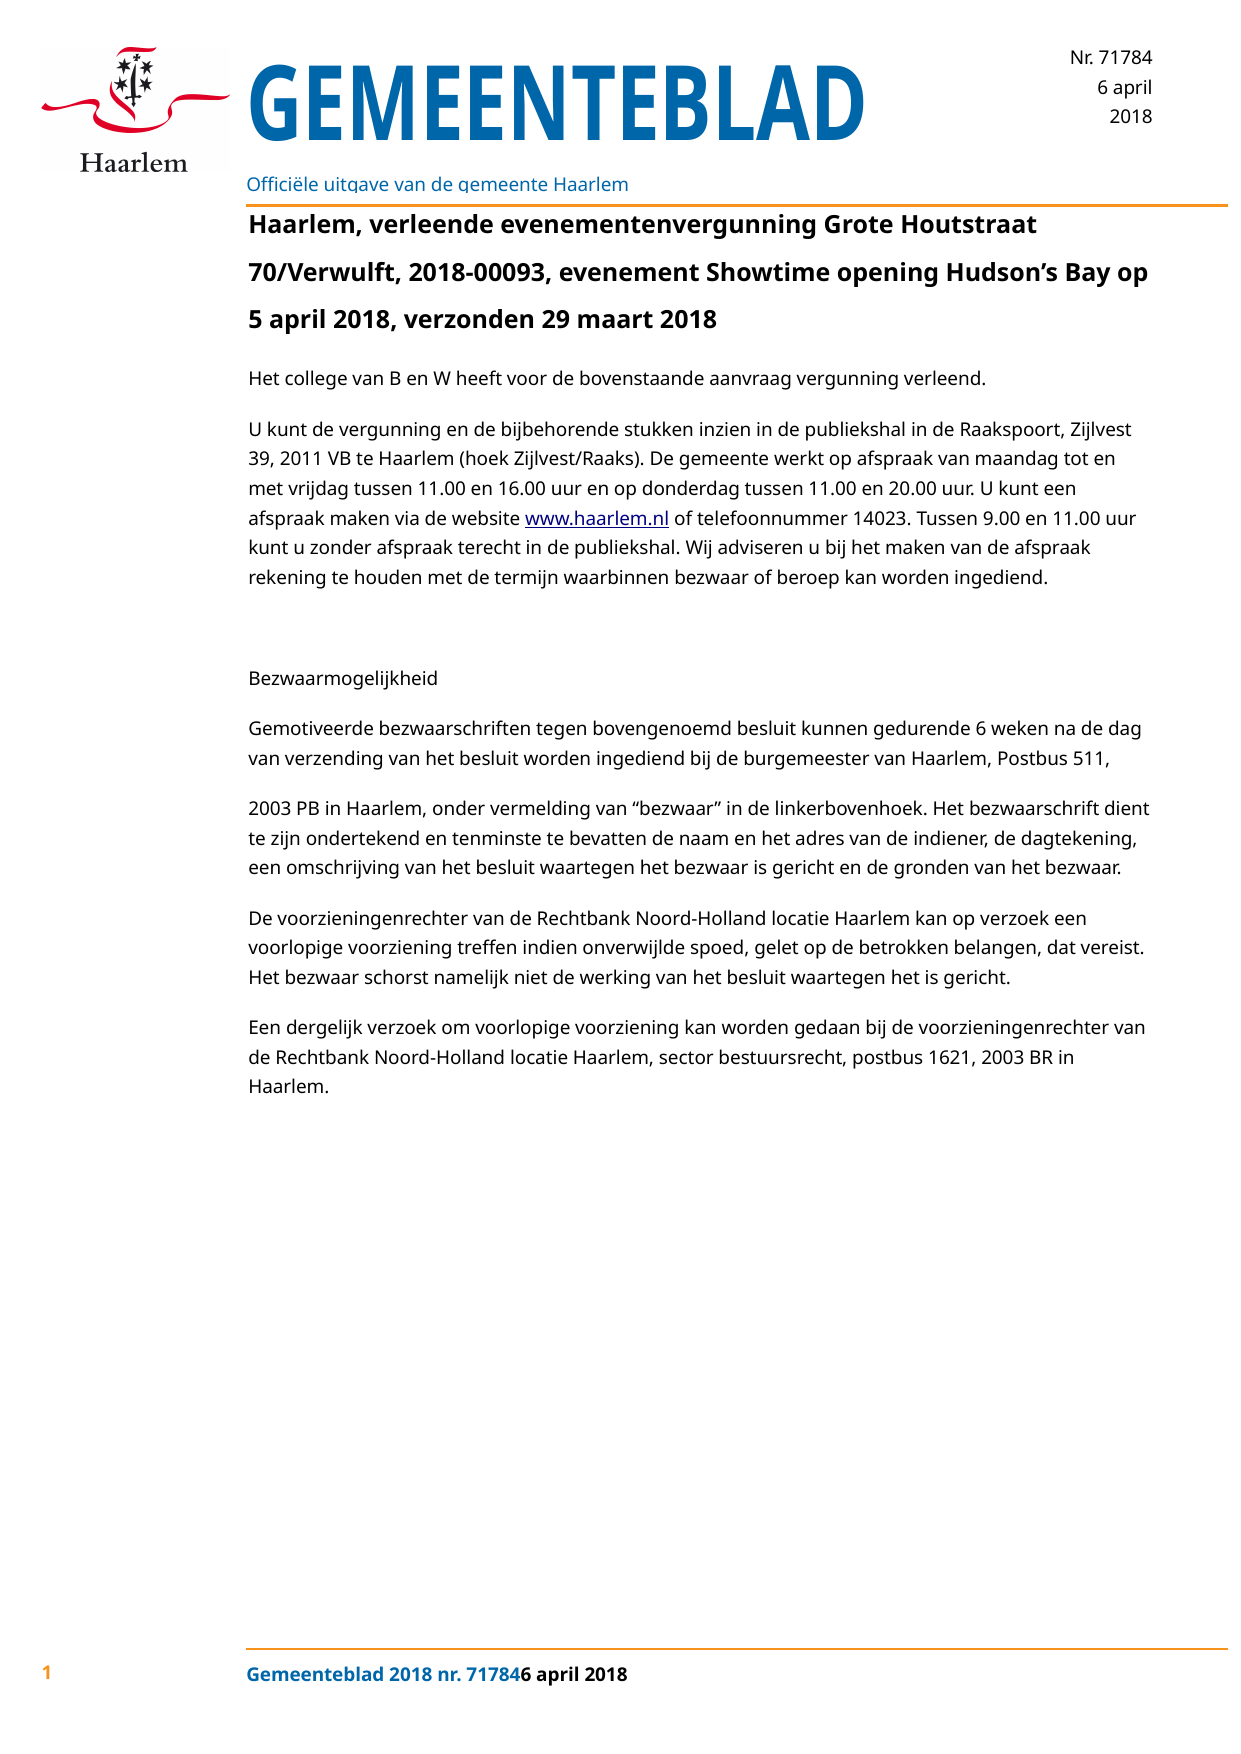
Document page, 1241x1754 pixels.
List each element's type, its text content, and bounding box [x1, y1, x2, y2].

text Haarlem, verleende evenementenvergunning Grote Houtstraat 70/Verwulft, 2018-00093, evenement Showtime opening Hudson’s Bay op 5 april 2018, verzonden 29 maart 2018 [248, 207, 1152, 336]
text 2003 PB in Haarlem, onder vermelding van “bezwaar” in de linkerbovenhoek. Het bezwaarschrift dient te zijn ondertekend en tenminste te bevatten de naam en het adres van de indiener, de dagtekening, een omschrijving van het besluit waartegen het bezwaar is gericht en de gronden van het bezwaar. [248, 795, 1152, 880]
text Bezwaarmogelijkheid [248, 665, 1152, 690]
text U kunt de vergunning en de bijbehorende stukken inzien in de publiekshal in de Raakspoort, Zijlvest 39, 2011 VB te Haarlem (hoek Zijlvest/Raaks). De gemeente werkt op afspraak van maandag tot en met vrijdag tussen 11.00 en 16.00 uur en op donderdag tussen 11.00 en 20.00 uur. U kunt een afspraak maken via de website www.haarlem.nl of telefoonnummer 14023. Tussen 9.00 en 11.00 uur kunt u zonder afspraak terecht in de publiekshal. Wij adviseren u bij het maken van de afspraak rekening te houden met de termijn waarbinnen bezwaar of beroep kan worden ingediend. [248, 416, 1152, 589]
text Een dergelijk verzoek om voorlopige voorziening kan worden gedaan bij de voorzieningenrechter van de Rechtbank Noord-Holland locatie Haarlem, sector bestuursrecht, postbus 1621, 2003 BR in Haarlem. [248, 1014, 1152, 1099]
picture [41, 47, 231, 172]
text Gemotiveerde bezwaarschriften tegen bovengenoemd besluit kunnen gedurende 6 weken na de dag van verzending van het besluit worden ingediend bij de burgemeester van Haarlem, Postbus 511, [248, 715, 1152, 770]
text Het college van B en W heeft voor de bovenstaande aanvraag vergunning verleend. [248, 366, 1152, 391]
text De voorzieningenrechter van de Rechtbank Noord-Holland locatie Haarlem kan op verzoek een voorlopige voorziening treffen indien onverwijlde spoed, gelet op de betrokken belangen, dat vereist. Het bezwaar schorst namelijk niet de werking van het besluit waartegen het is gericht. [248, 905, 1152, 989]
